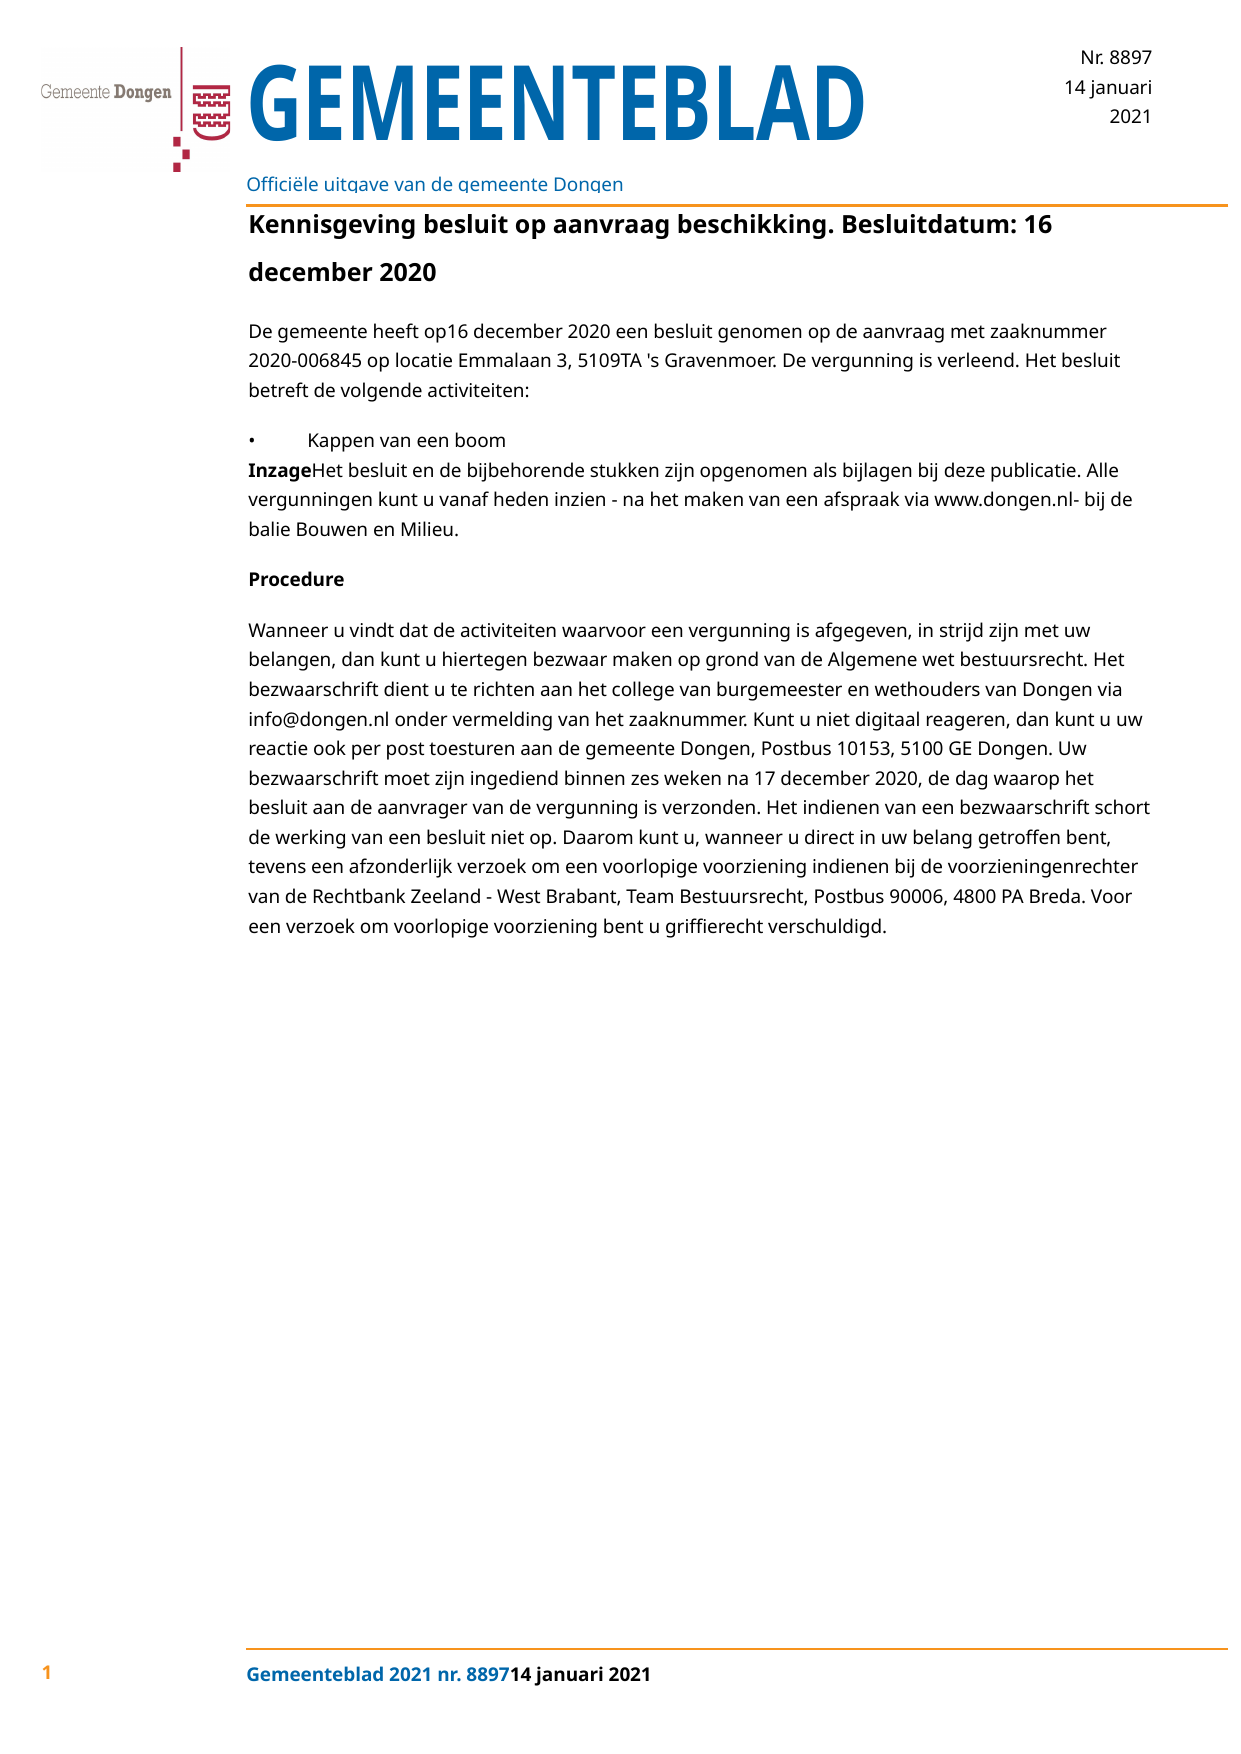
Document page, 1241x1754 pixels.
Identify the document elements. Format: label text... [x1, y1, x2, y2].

list Kappen van een boom [248, 427, 1152, 453]
text De gemeente heeft op16 december 2020 een besluit genomen op de aanvraag met zaaknummer 2020-006845 op locatie Emmalaan 3, 5109TA 's Gravenmoer. De vergunning is verleend. Het besluit betreft de volgende activiteiten: [248, 318, 1152, 403]
text Wanneer u vindt dat de activiteiten waarvoor een vergunning is afgegeven, in strijd zijn met uw belangen, dan kunt u hiertegen bezwaar maken op grond van de Algemene wet bestuursrecht. Het bezwaarschrift dient u te richten aan het college van burgemeester en wethouders van Dongen via info@dongen.nl onder vermelding van het zaaknummer. Kunt u niet digitaal reageren, dan kunt u uw reactie ook per post toesturen aan de gemeente Dongen, Postbus 10153, 5100 GE Dongen. Uw bezwaarschrift moet zijn ingediend binnen zes weken na 17 december 2020, de dag waarop het besluit aan de aanvrager van de vergunning is verzonden. Het indienen van een bezwaarschrift schort de werking van een besluit niet op. Daarom kunt u, wanneer u direct in uw belang getroffen bent, tevens een afzonderlijk verzoek om een voorlopige voorziening indienen bij de voorzieningenrechter van de Rechtbank Zeeland - West Brabant, Team Bestuursrecht, Postbus 90006, 4800 PA Breda. Voor een verzoek om voorlopige voorziening bent u griffierecht verschuldigd. [248, 617, 1152, 939]
text Procedure [248, 567, 1152, 592]
text InzageHet besluit en de bijbehorende stukken zijn opgenomen als bijlagen bij deze publicatie. Alle vergunningen kunt u vanaf heden inzien - na het maken van een afspraak via www.dongen.nl- bij de balie Bouwen en Milieu. [248, 457, 1152, 542]
text Kennisgeving besluit op aanvraag beschikking. Besluitdatum: 16 december 2020 [248, 207, 1152, 288]
picture [41, 47, 231, 172]
